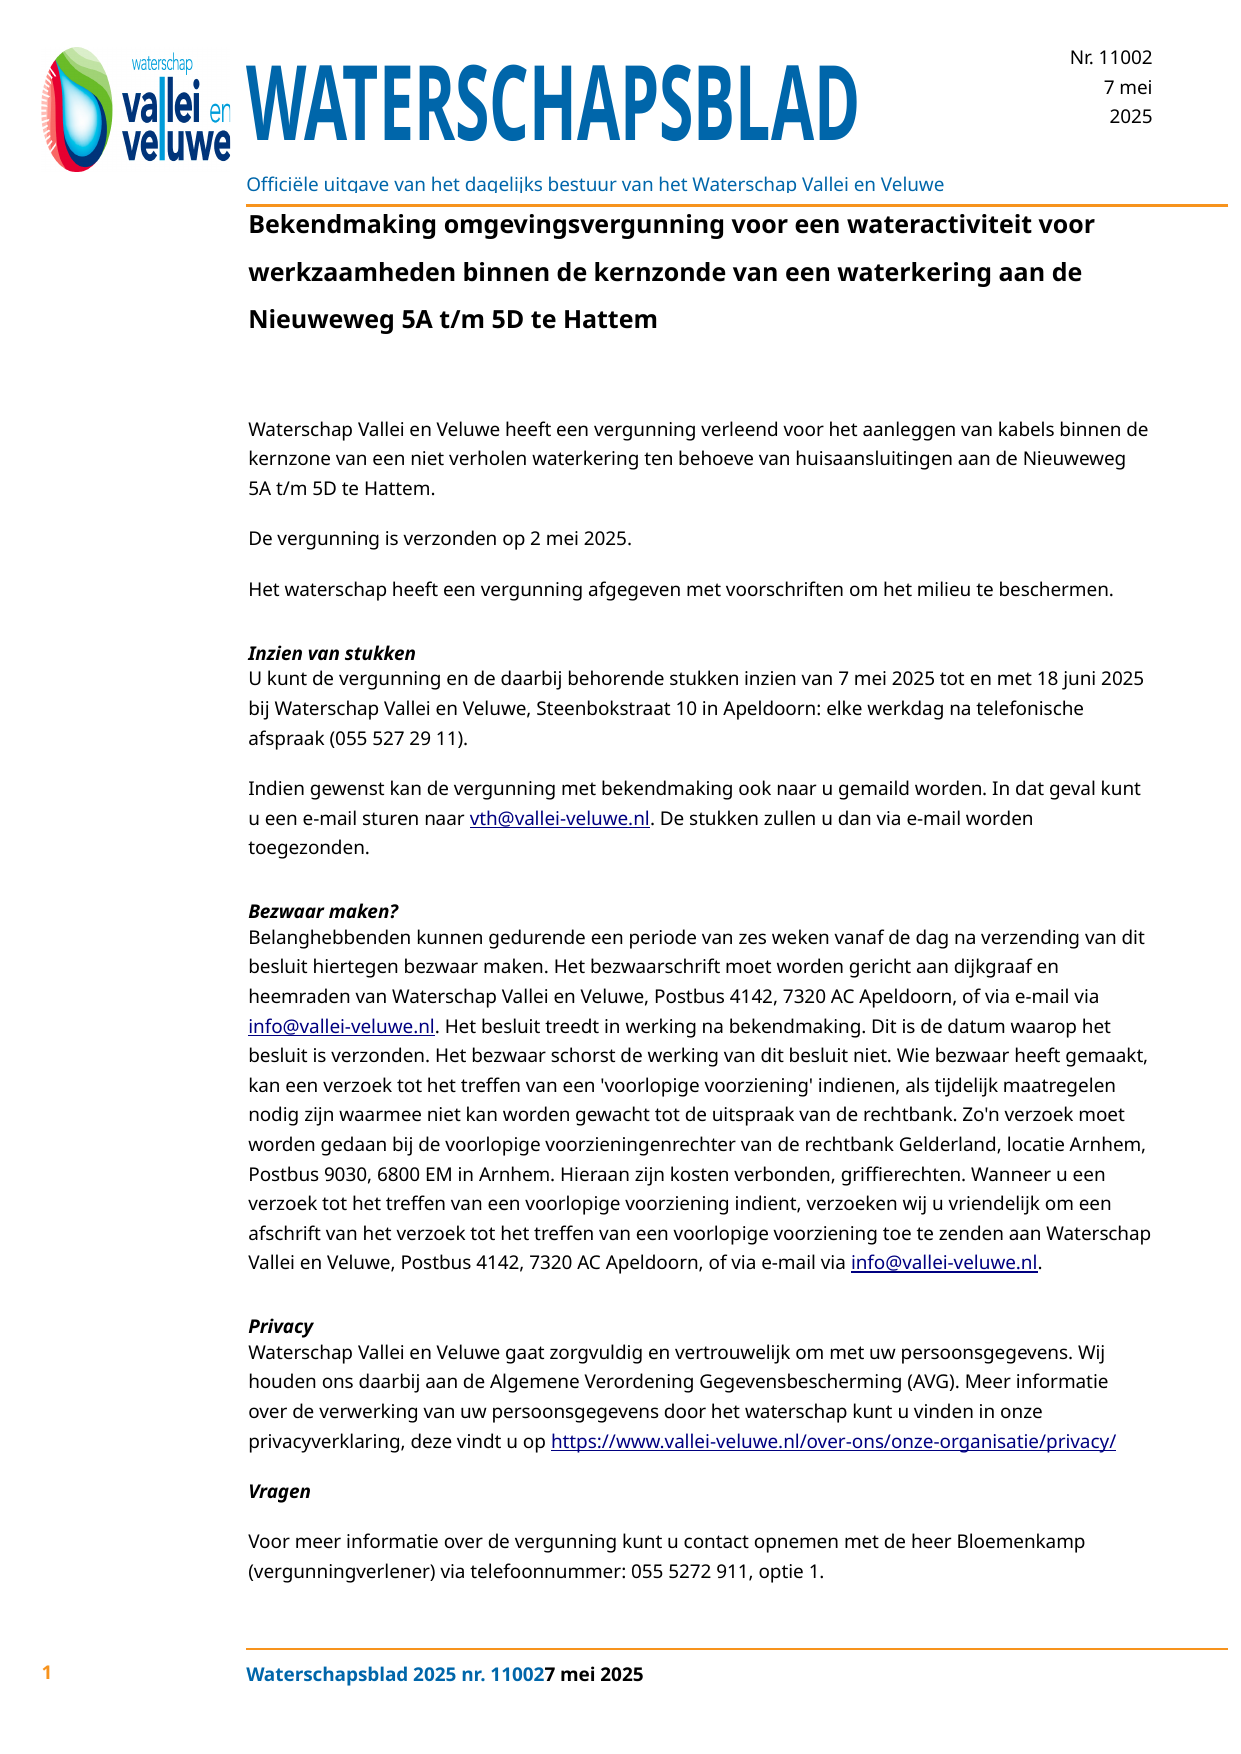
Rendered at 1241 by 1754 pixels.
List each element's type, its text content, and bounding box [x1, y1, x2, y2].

text Privacy [248, 1313, 1152, 1339]
text Inzien van stukken [248, 640, 1152, 666]
text Vragen [248, 1478, 1152, 1504]
text Bezwaar maken? [248, 898, 1152, 924]
text Voor meer informatie over de vergunning kunt u contact opnemen met de heer Bloemenkamp (vergunningverlener) via telefoonnummer: 055 5272 911, optie 1. [248, 1529, 1152, 1584]
text Waterschap Vallei en Veluwe gaat zorgvuldig en vertrouwelijk om met uw persoonsgegevens. Wij houden ons daarbij aan de Algemene Verordening Gegevensbescherming (AVG). Meer informatie over de verwerking van uw persoonsgegevens door het waterschap kunt u vinden in onze privacyverklaring, deze vindt u op https://www.vallei-veluwe.nl/over-ons/onze-organisatie/privacy/ [248, 1339, 1152, 1454]
text Bekendmaking omgevingsvergunning voor een wateractiviteit voor werkzaamheden binnen de kernzonde van een waterkering aan de Nieuweweg 5A t/m 5D te Hattem [248, 207, 1152, 336]
text Indien gewenst kan de vergunning met bekendmaking ook naar u gemaild worden. In dat geval kunt u een e-mail sturen naar vth@vallei-veluwe.nl. De stukken zullen u dan via e-mail worden toegezonden. [248, 775, 1152, 860]
text Belanghebbenden kunnen gedurende een periode van zes weken vanaf de dag na verzending van dit besluit hiertegen bezwaar maken. Het bezwaarschrift moet worden gericht aan dijkgraaf en heemraden van Waterschap Vallei en Veluwe, Postbus 4142, 7320 AC Apeldoorn, of via e-mail via info@vallei-veluwe.nl. Het besluit treedt in werking na bekendmaking. Dit is de datum waarop het besluit is verzonden. Het bezwaar schorst de werking van dit besluit niet. Wie bezwaar heeft gemaakt, kan een verzoek tot het treffen van een 'voorlopige voorziening' indienen, als tijdelijk maatregelen nodig zijn waarmee niet kan worden gewacht tot de uitspraak van de rechtbank. Zo'n verzoek moet worden gedaan bij de voorlopige voorzieningenrechter van de rechtbank Gelderland, locatie Arnhem, Postbus 9030, 6800 EM in Arnhem. Hieraan zijn kosten verbonden, griffierechten. Wanneer u een verzoek tot het treffen van een voorlopige voorziening indient, verzoeken wij u vriendelijk om een afschrift van het verzoek tot het treffen van een voorlopige voorziening toe te zenden aan Waterschap Vallei en Veluwe, Postbus 4142, 7320 AC Apeldoorn, of via e-mail via info@vallei-veluwe.nl. [248, 924, 1152, 1275]
text De vergunning is verzonden op 2 mei 2025. [248, 526, 1152, 551]
text U kunt de vergunning en de daarbij behorende stukken inzien van 7 mei 2025 tot en met 18 juni 2025 bij Waterschap Vallei en Veluwe, Steenbokstraat 10 in Apeldoorn: elke werkdag na telefonische afspraak (055 527 29 11). [248, 666, 1152, 751]
picture [41, 47, 231, 172]
text Het waterschap heeft een vergunning afgegeven met voorschriften om het milieu te beschermen. [248, 576, 1152, 602]
text Waterschap Vallei en Veluwe heeft een vergunning verleend voor het aanleggen van kabels binnen de kernzone van een niet verholen waterkering ten behoeve van huisaansluitingen aan de Nieuweweg 5A t/m 5D te Hattem. [248, 416, 1152, 501]
